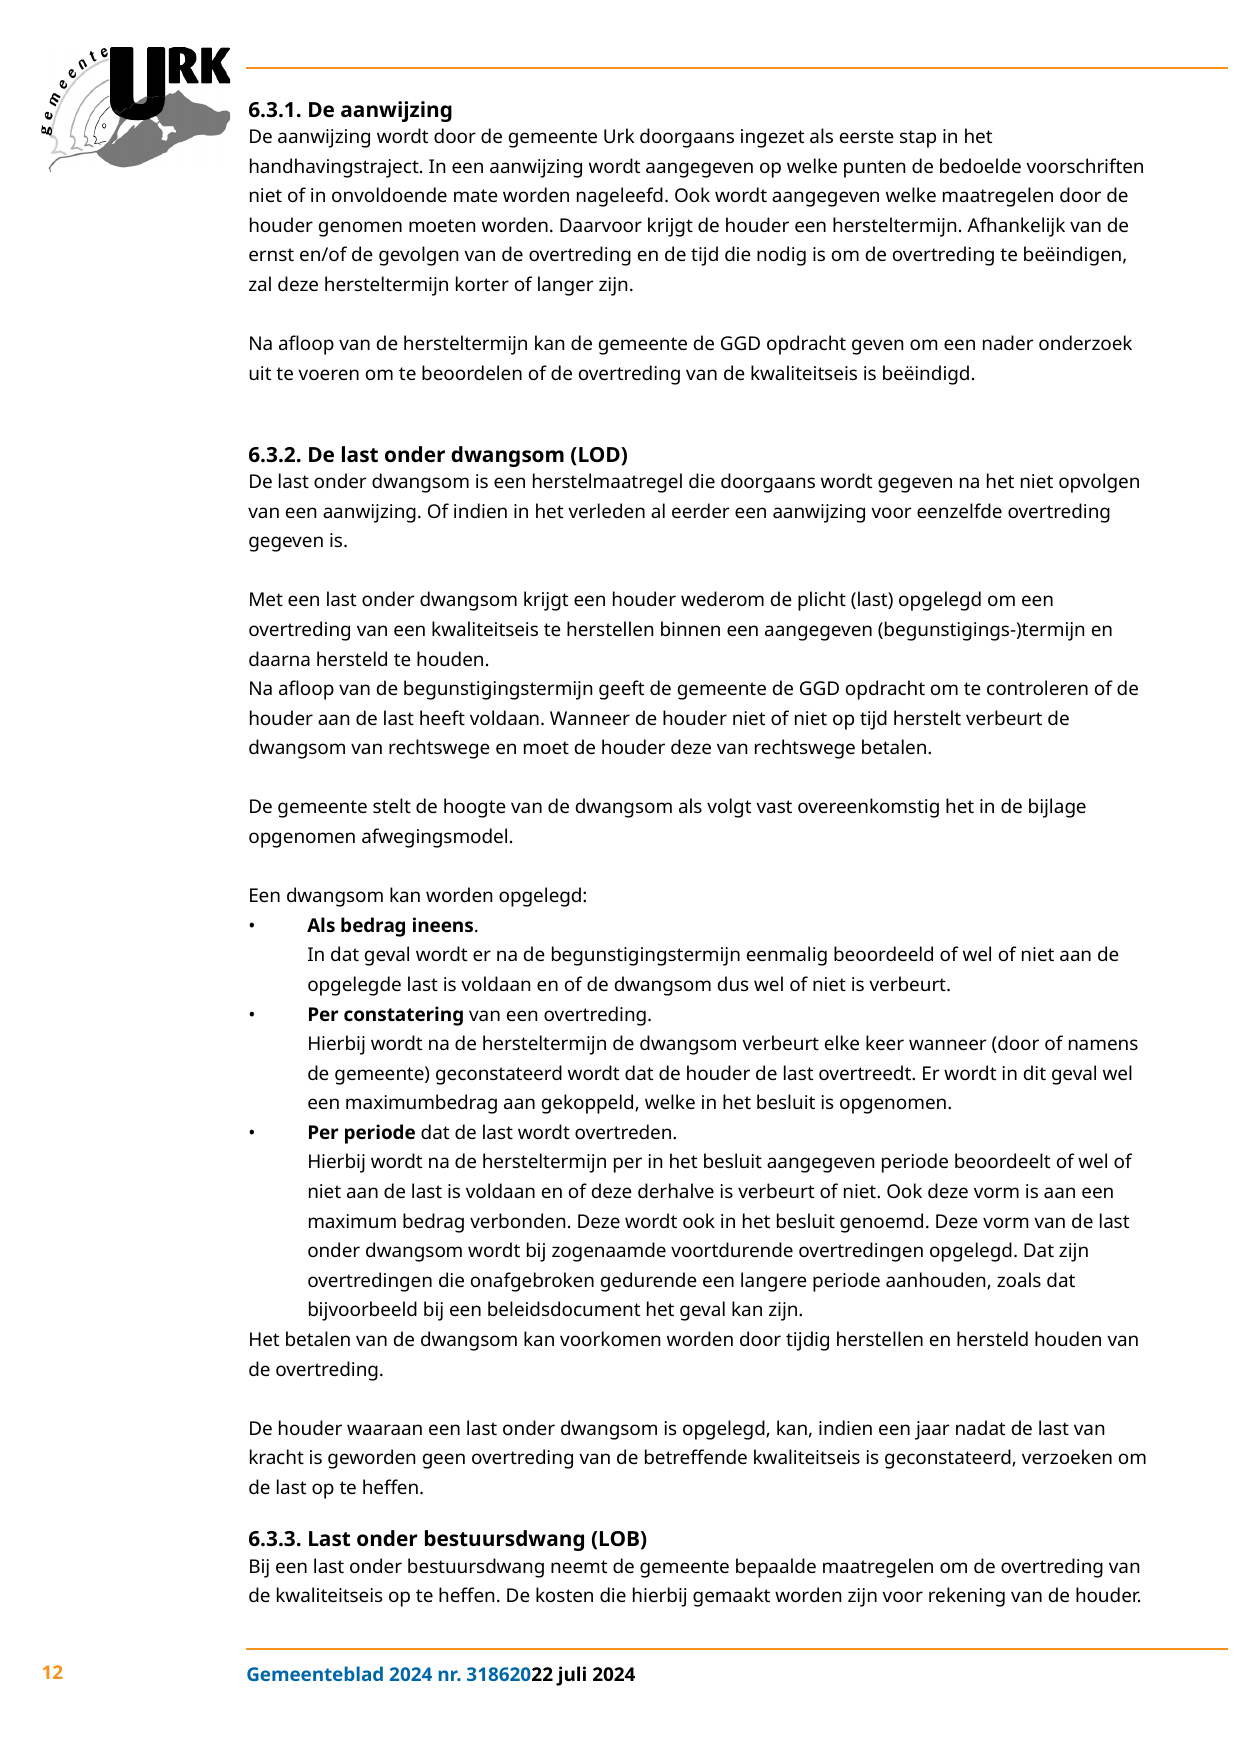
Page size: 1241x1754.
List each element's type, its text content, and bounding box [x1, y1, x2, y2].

text De last onder dwangsom is een herstelmaatregel die doorgaans wordt gegeven na het niet opvolgen van een aanwijzing. Of indien in het verleden al eerder een aanwijzing voor eenzelfde overtreding gegeven is. [248, 468, 1152, 553]
text De gemeente stelt de hoogte van de dwangsom als volgt vast overeenkomstig het in de bijlage opgenomen afwegingsmodel. [248, 794, 1152, 849]
text 6.3.1. De aanwijzing [248, 95, 1152, 123]
text Bij een last onder bestuursdwang neemt de gemeente bepaalde maatregelen om de overtreding van de kwaliteitseis op te heffen. De kosten die hierbij gemaakt worden zijn voor rekening van de houder. [248, 1553, 1152, 1608]
text 6.3.2. De last onder dwangsom (LOD) [248, 440, 1152, 468]
list Hierbij wordt na de hersteltermijn de dwangsom verbeurt elke keer wanneer (door of namens de gemeente) geconstateerd wordt dat de houder de last overtreedt. Er wordt in dit geval wel een maximumbedrag aan gekoppeld, welke in het besluit is opgenomen. [248, 1030, 1152, 1115]
picture [41, 47, 231, 172]
text 6.3.3. Last onder bestuursdwang (LOB) [248, 1524, 1152, 1553]
list Hierbij wordt na de hersteltermijn per in het besluit aangegeven periode beoordeelt of wel of niet aan de last is voldaan en of deze derhalve is verbeurt of niet. Ook deze vorm is aan een maximum bedrag verbonden. Deze wordt ook in het besluit genoemd. Deze vorm van de last onder dwangsom wordt bij zogenaamde voortdurende overtredingen opgelegd. Dat zijn overtredingen die onafgebroken gedurende een langere periode aanhouden, zoals dat bijvoorbeeld bij een beleidsdocument het geval kan zijn. [248, 1149, 1152, 1322]
text De houder waaraan een last onder dwangsom is opgelegd, kan, indien een jaar nadat de last van kracht is geworden geen overtreding van de betreffende kwaliteitseis is geconstateerd, verzoeken om de last op te heffen. [248, 1415, 1152, 1500]
list Als bedrag ineens. [248, 912, 1152, 938]
text De aanwijzing wordt door de gemeente Urk doorgaans ingezet als eerste stap in het handhavingstraject. In een aanwijzing wordt aangegeven op welke punten de bedoelde voorschriften niet of in onvoldoende mate worden nageleefd. Ook wordt aangegeven welke maatregelen door de houder genomen moeten worden. Daarvoor krijgt de houder een hersteltermijn. Afhankelijk van de ernst en/of de gevolgen van de overtreding en de tijd die nodig is om de overtreding te beëindigen, zal deze hersteltermijn korter of langer zijn. [248, 123, 1152, 297]
text Met een last onder dwangsom krijgt een houder wederom de plicht (last) opgelegd om een overtreding van een kwaliteitseis te herstellen binnen een aangegeven (begunstigings-)termijn en daarna hersteld te houden. [248, 587, 1152, 672]
text Het betalen van de dwangsom kan voorkomen worden door tijdig herstellen en hersteld houden van de overtreding. [248, 1326, 1152, 1382]
text Na afloop van de hersteltermijn kan de gemeente de GGD opdracht geven om een nader onderzoek uit te voeren om te beoordelen of de overtreding van de kwaliteitseis is beëindigd. [248, 330, 1152, 386]
text Na afloop van de begunstigingstermijn geeft de gemeente de GGD opdracht om te controleren of de houder aan de last heeft voldaan. Wanneer de houder niet of niet op tijd herstelt verbeurt de dwangsom van rechtswege en moet de houder deze van rechtswege betalen. [248, 675, 1152, 760]
list In dat geval wordt er na de begunstigingstermijn eenmalig beoordeeld of wel of niet aan de opgelegde last is voldaan en of de dwangsom dus wel of niet is verbeurt. [248, 942, 1152, 997]
list Per periode dat de last wordt overtreden. [248, 1119, 1152, 1145]
text Een dwangsom kan worden opgelegd: [248, 882, 1152, 908]
list Per constatering van een overtreding. [248, 1001, 1152, 1027]
